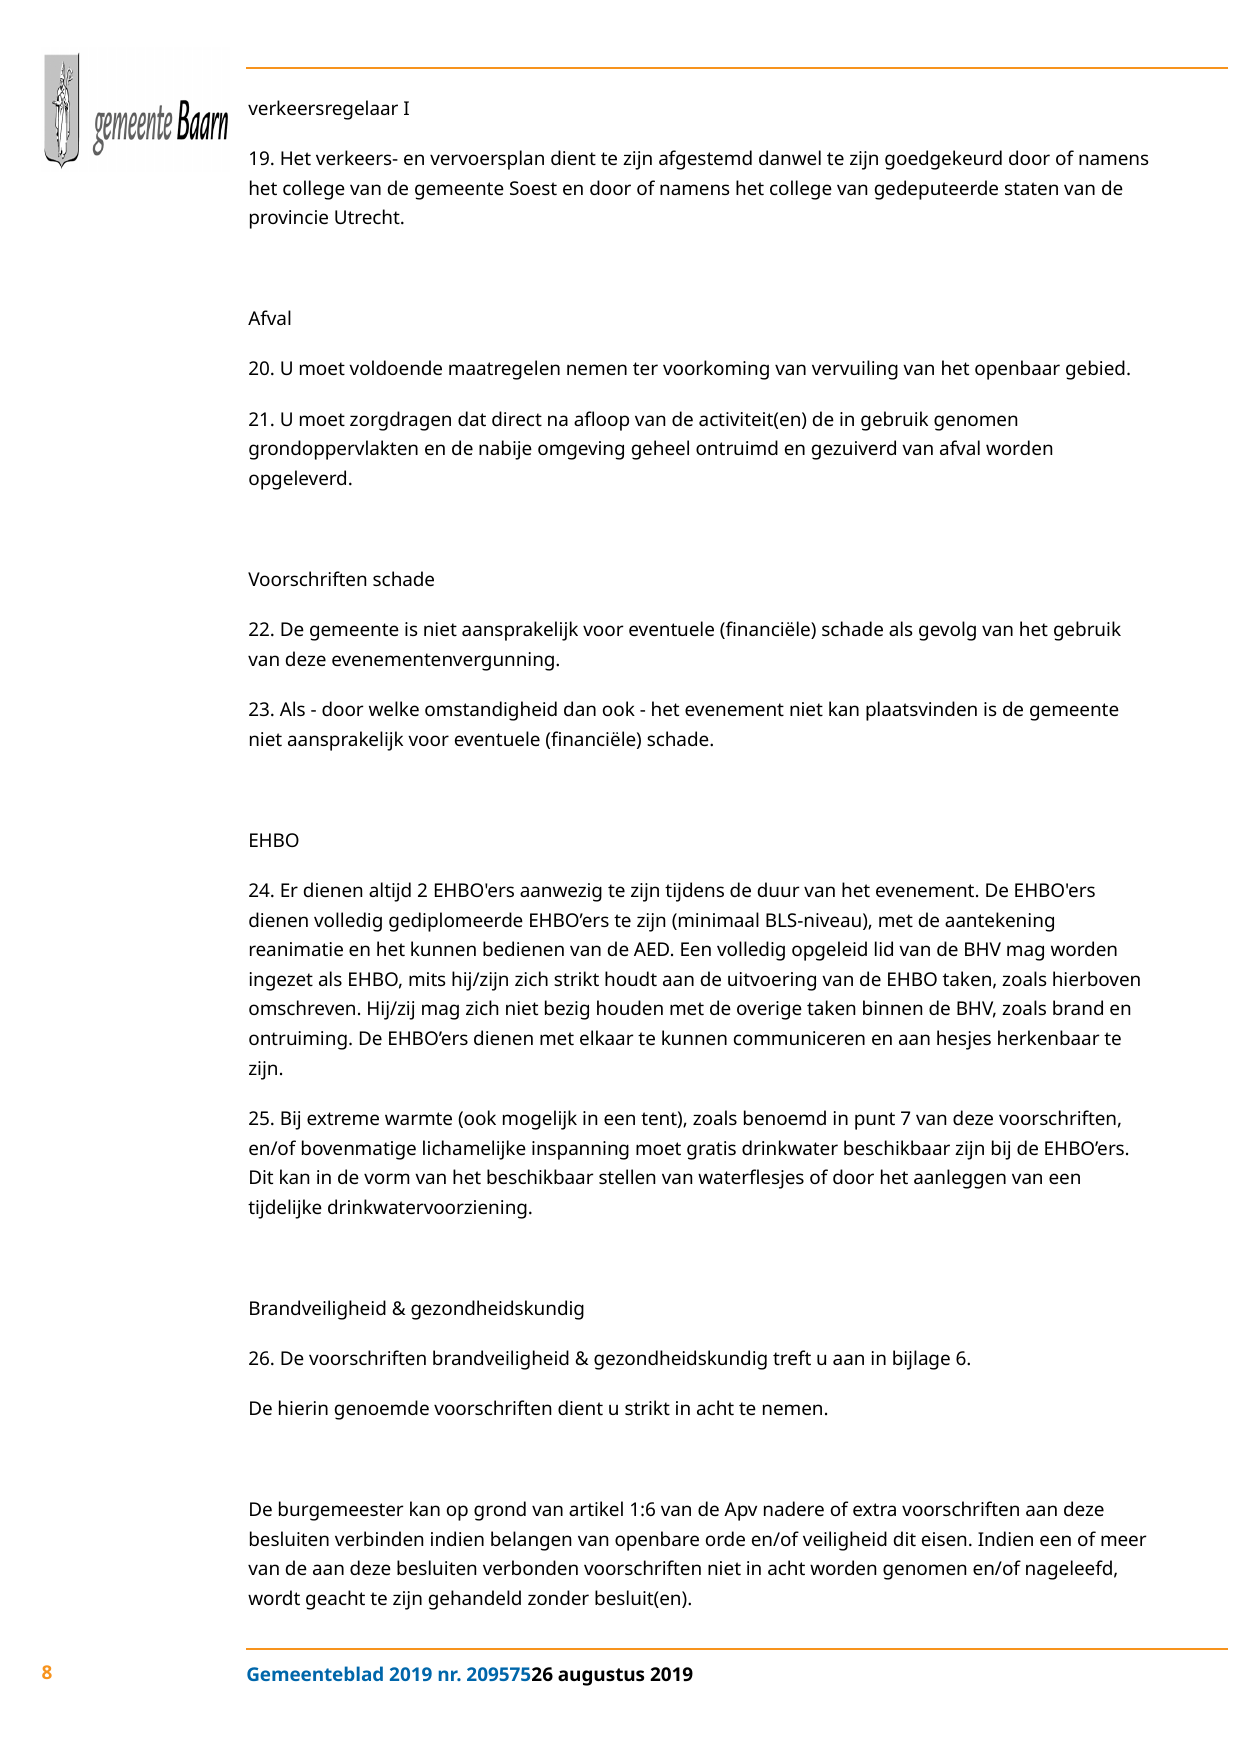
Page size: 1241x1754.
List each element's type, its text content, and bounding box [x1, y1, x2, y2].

text 19. Het verkeers- en vervoersplan dient te zijn afgestemd danwel te zijn goedgekeurd door of namens het college van de gemeente Soest en door of namens het college van gedeputeerde staten van de provincie Utrecht. [248, 145, 1152, 230]
text 20. U moet voldoende maatregelen nemen ter voorkoming van vervuiling van het openbaar gebied. [248, 356, 1152, 381]
text verkeersregelaar I [248, 95, 1152, 121]
text Afval [248, 305, 1152, 331]
text EHBO [248, 827, 1152, 853]
text De hierin genoemde voorschriften dient u strikt in acht te nemen. [248, 1396, 1152, 1421]
text 23. Als - door welke omstandigheid dan ook - het evenement niet kan plaatsvinden is de gemeente niet aansprakelijk voor eventuele (financiële) schade. [248, 696, 1152, 752]
text Brandveiligheid & gezondheidskundig [248, 1295, 1152, 1321]
text Voorschriften schade [248, 566, 1152, 592]
text 25. Bij extreme warmte (ook mogelijk in een tent), zoals benoemd in punt 7 van deze voorschriften, en/of bovenmatige lichamelijke inspanning moet gratis drinkwater beschikbaar zijn bij de EHBO’ers. Dit kan in de vorm van het beschikbaar stellen van waterflesjes of door het aanleggen van een tijdelijke drinkwatervoorziening. [248, 1105, 1152, 1220]
text De burgemeester kan op grond van artikel 1:6 van de Apv nadere of extra voorschriften aan deze besluiten verbinden indien belangen van openbare orde en/of veiligheid dit eisen. Indien een of meer van de aan deze besluiten verbonden voorschriften niet in acht worden genomen en/of nageleefd, wordt geacht te zijn gehandeld zonder besluit(en). [248, 1496, 1152, 1611]
text 26. De voorschriften brandveiligheid & gezondheidskundig treft u aan in bijlage 6. [248, 1345, 1152, 1371]
text 22. De gemeente is niet aansprakelijk voor eventuele (financiële) schade als gevolg van het gebruik van deze evenementenvergunning. [248, 616, 1152, 672]
text 24. Er dienen altijd 2 EHBO'ers aanwezig te zijn tijdens de duur van het evenement. De EHBO'ers dienen volledig gediplomeerde EHBO’ers te zijn (minimaal BLS-niveau), met de aantekening reanimatie en het kunnen bedienen van de AED. Een volledig opgeleid lid van de BHV mag worden ingezet als EHBO, mits hij/zijn zich strikt houdt aan de uitvoering van de EHBO taken, zoals hierboven omschreven. Hij/zij mag zich niet bezig houden met de overige taken binnen de BHV, zoals brand en ontruiming. De EHBO’ers dienen met elkaar te kunnen communiceren en aan hesjes herkenbaar te zijn. [248, 877, 1152, 1081]
text 21. U moet zorgdragen dat direct na afloop van de activiteit(en) de in gebruik genomen grondoppervlakten en de nabije omgeving geheel ontruimd en gezuiverd van afval worden opgeleverd. [248, 406, 1152, 491]
picture [41, 47, 231, 172]
